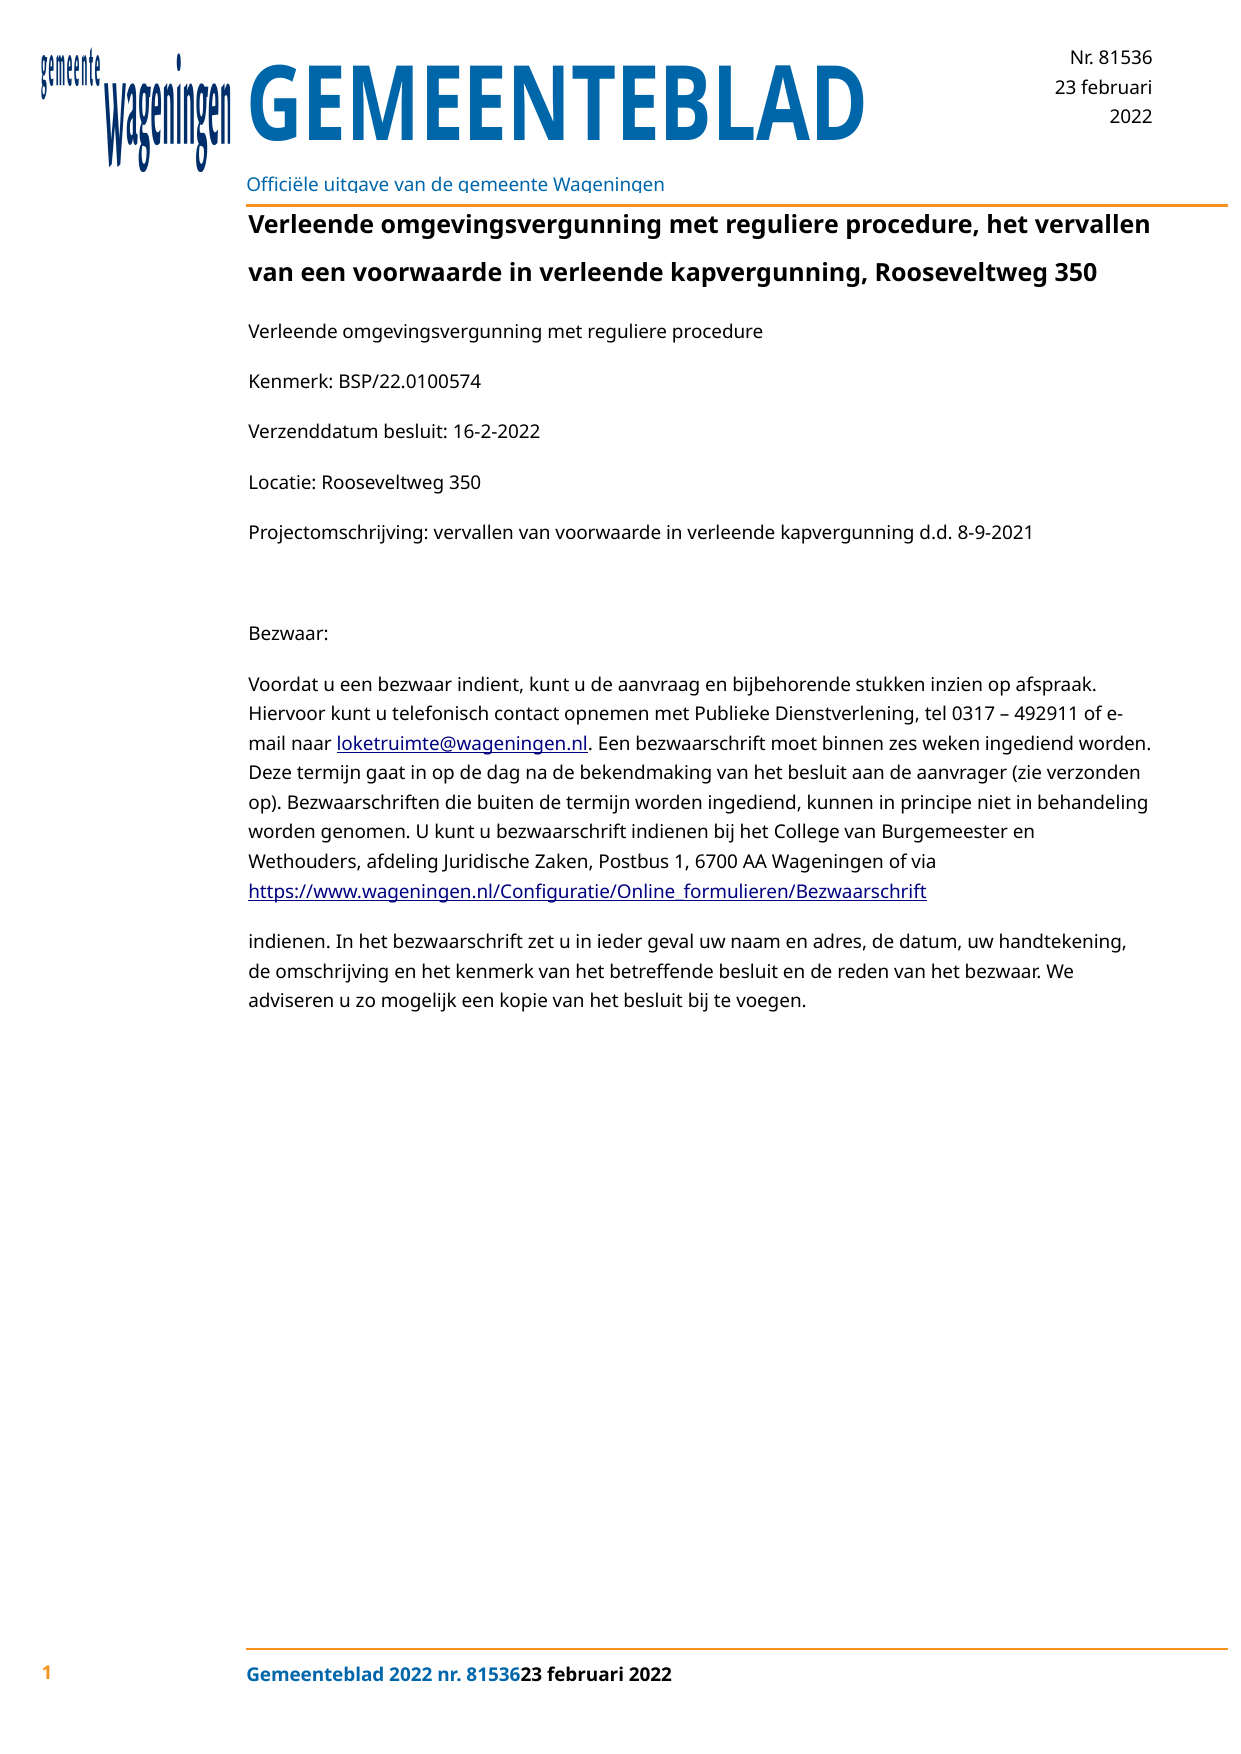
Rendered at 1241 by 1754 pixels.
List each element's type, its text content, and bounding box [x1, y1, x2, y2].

text Projectomschrijving: vervallen van voorwaarde in verleende kapvergunning d.d. 8-9-2021 [248, 519, 1152, 545]
text Verzenddatum besluit: 16-2-2022 [248, 419, 1152, 444]
text Kenmerk: BSP/22.0100574 [248, 368, 1152, 394]
picture [41, 47, 231, 172]
text Verleende omgevingsvergunning met reguliere procedure, het vervallen van een voorwaarde in verleende kapvergunning, Rooseveltweg 350 [248, 207, 1152, 288]
text Locatie: Rooseveltweg 350 [248, 469, 1152, 495]
text Verleende omgevingsvergunning met reguliere procedure [248, 318, 1152, 344]
text Bezwaar: [248, 620, 1152, 646]
text indienen. In het bezwaarschrift zet u in ieder geval uw naam en adres, de datum, uw handtekening, de omschrijving en het kenmerk van het betreffende besluit en de reden van het bezwaar. We adviseren u zo mogelijk een kopie van het besluit bij te voegen. [248, 928, 1152, 1013]
text Voordat u een bezwaar indient, kunt u de aanvraag en bijbehorende stukken inzien op afspraak. Hiervoor kunt u telefonisch contact opnemen met Publieke Dienstverlening, tel 0317 – 492911 of e-mail naar loketruimte@wageningen.nl. Een bezwaarschrift moet binnen zes weken ingediend worden. Deze termijn gaat in op de dag na de bekendmaking van het besluit aan de aanvrager (zie verzonden op). Bezwaarschriften die buiten de termijn worden ingediend, kunnen in principe niet in behandeling worden genomen. U kunt u bezwaarschrift indienen bij het College van Burgemeester en Wethouders, afdeling Juridische Zaken, Postbus 1, 6700 AA Wageningen of via https://www.wageningen.nl/Configuratie/Online_formulieren/Bezwaarschrift [248, 671, 1152, 904]
